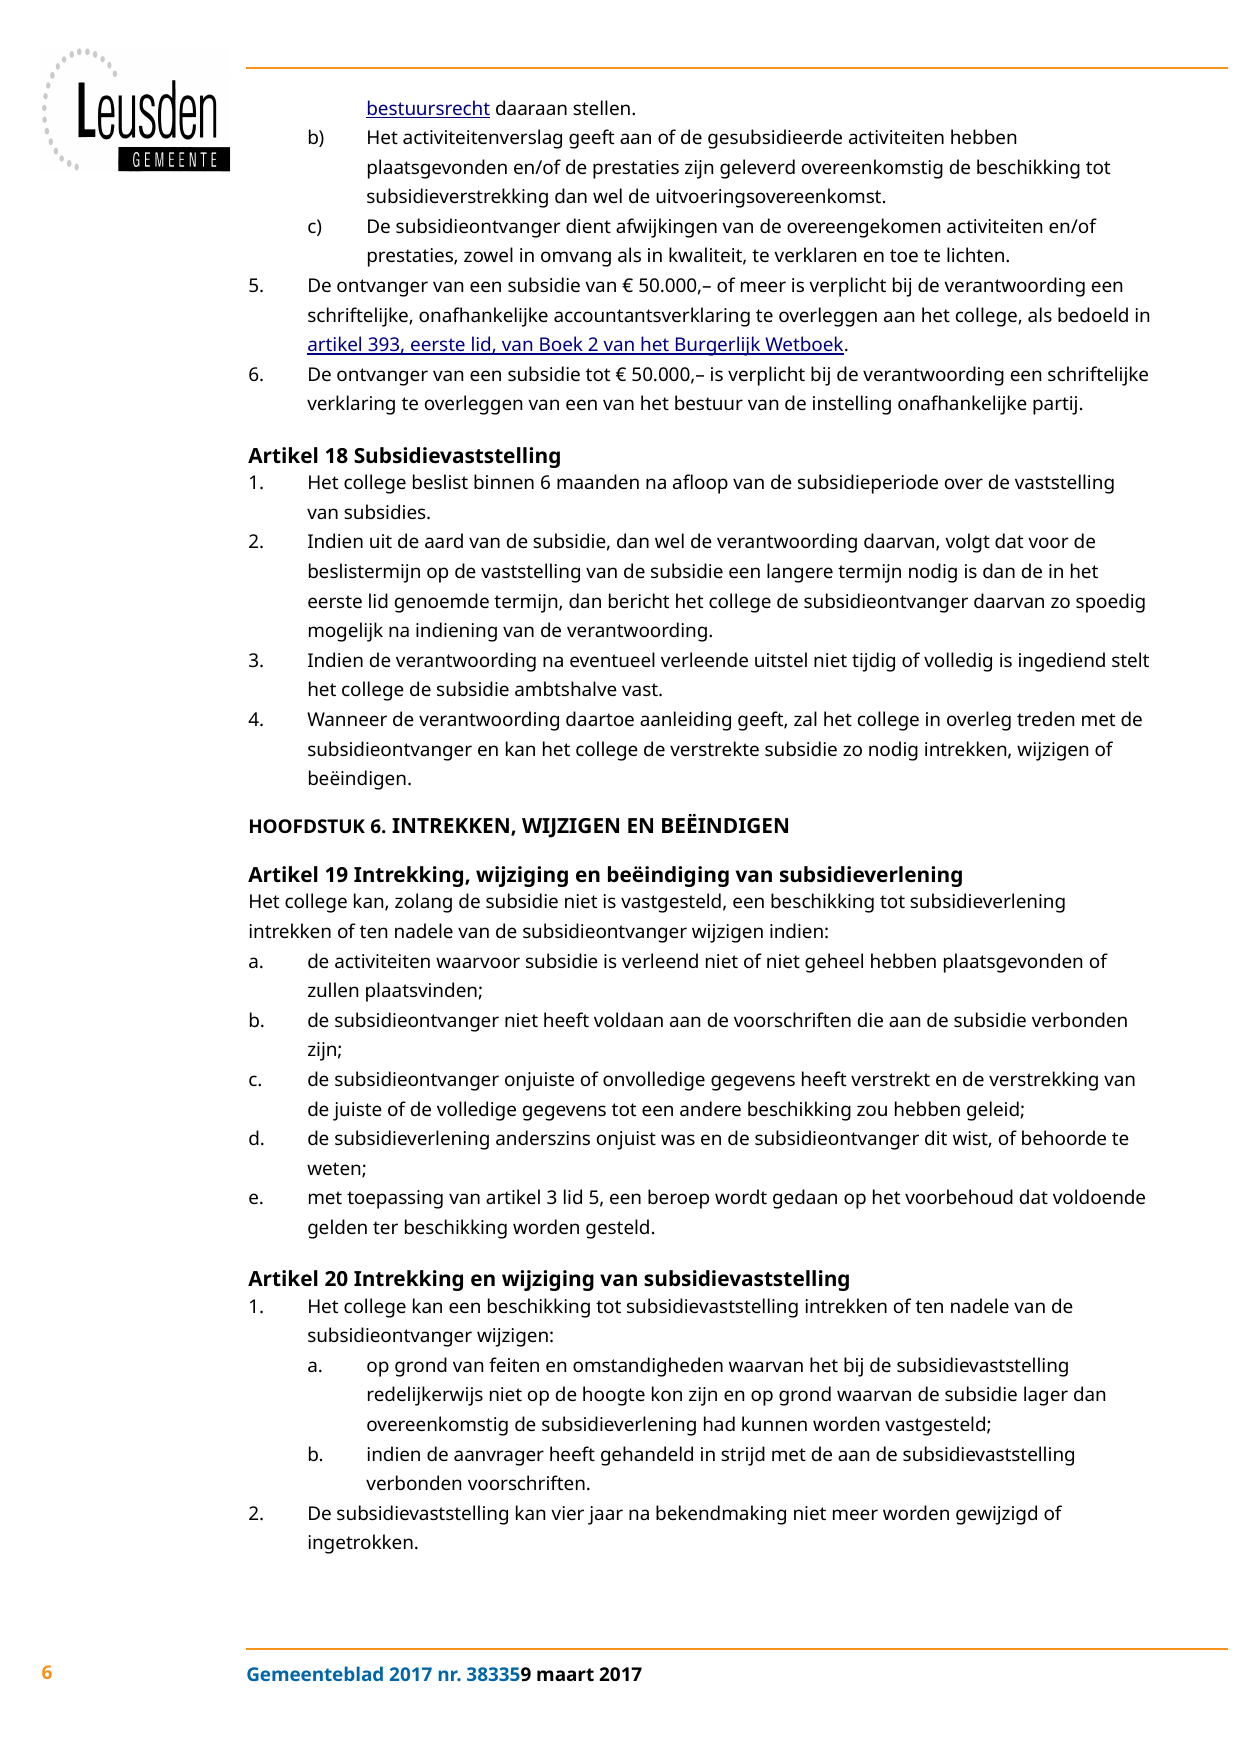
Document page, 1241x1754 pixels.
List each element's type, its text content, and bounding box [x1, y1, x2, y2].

list Het college kan een beschikking tot subsidievaststelling intrekken of ten nadele van de subsidieontvanger wijzigen: [248, 1293, 1152, 1348]
list met toepassing van artikel 3 lid 5, een beroep wordt gedaan op het voorbehoud dat voldoende gelden ter beschikking worden gesteld. [248, 1184, 1152, 1240]
text Het college kan, zolang de subsidie niet is vastgesteld, een beschikking tot subsidieverlening intrekken of ten nadele van de subsidieontvanger wijzigen indien: [248, 889, 1152, 944]
list De subsidieontvanger dient afwijkingen van de overeengekomen activiteiten en/of prestaties, zowel in omvang als in kwaliteit, te verklaren en toe te lichten. [307, 213, 1152, 268]
list Indien de verantwoording na eventueel verleende uitstel niet tijdig of volledig is ingediend stelt het college de subsidie ambtshalve vast. [248, 647, 1152, 702]
text Artikel 18 Subsidievaststelling [248, 441, 1152, 469]
list Het activiteitenverslag geeft aan of de gesubsidieerde activiteiten hebben plaatsgevonden en/of de prestaties zijn geleverd overeenkomstig de beschikking tot subsidieverstrekking dan wel de uitvoeringsovereenkomst. [307, 124, 1152, 209]
list bestuursrecht daaraan stellen. [307, 95, 1152, 121]
text Artikel 19 Intrekking, wijziging en beëindiging van subsidieverlening [248, 860, 1152, 889]
list de subsidieverlening anderszins onjuist was en de subsidieontvanger dit wist, of behoorde te weten; [248, 1125, 1152, 1181]
list Wanneer de verantwoording daartoe aanleiding geeft, zal het college in overleg treden met de subsidieontvanger en kan het college de verstrekte subsidie zo nodig intrekken, wijzigen of beëindigen. [248, 706, 1152, 791]
list De ontvanger van een subsidie van € 50.000,– of meer is verplicht bij de verantwoording een schriftelijke, onafhankelijke accountantsverklaring te overleggen aan het college, als bedoeld in artikel 393, eerste lid, van Boek 2 van het Burgerlijk Wetboek. [248, 272, 1152, 357]
text Artikel 20 Intrekking en wijziging van subsidievaststelling [248, 1264, 1152, 1293]
list de subsidieontvanger onjuiste of onvolledige gegevens heeft verstrekt en de verstrekking van de juiste of de volledige gegevens tot een andere beschikking zou hebben geleid; [248, 1066, 1152, 1121]
list Indien uit de aard van de subsidie, dan wel de verantwoording daarvan, volgt dat voor de beslistermijn op de vaststelling van de subsidie een langere termijn nodig is dan de in het eerste lid genoemde termijn, dan bericht het college de subsidieontvanger daarvan zo spoedig mogelijk na indiening van de verantwoording. [248, 529, 1152, 643]
list indien de aanvrager heeft gehandeld in strijd met de aan de subsidievaststelling verbonden voorschriften. [307, 1441, 1152, 1496]
list de activiteiten waarvoor subsidie is verleend niet of niet geheel hebben plaatsgevonden of zullen plaatsvinden; [248, 948, 1152, 1003]
list Het college beslist binnen 6 maanden na afloop van de subsidieperiode over de vaststelling van subsidies. [248, 469, 1152, 525]
list op grond van feiten en omstandigheden waarvan het bij de subsidievaststelling redelijkerwijs niet op de hoogte kon zijn en op grond waarvan de subsidie lager dan overeenkomstig de subsidieverlening had kunnen worden vastgesteld; [307, 1352, 1152, 1437]
list De subsidievaststelling kan vier jaar na bekendmaking niet meer worden gewijzigd of ingetrokken. [248, 1500, 1152, 1555]
list de subsidieontvanger niet heeft voldaan aan de voorschriften die aan de subsidie verbonden zijn; [248, 1007, 1152, 1062]
list De ontvanger van een subsidie tot € 50.000,– is verplicht bij de verantwoording een schriftelijke verklaring te overleggen van een van het bestuur van de instelling onafhankelijke partij. [248, 361, 1152, 416]
text HOOFDSTUK 6. INTREKKEN, WIJZIGEN EN BEËINDIGEN [248, 811, 1152, 839]
picture [41, 47, 231, 172]
